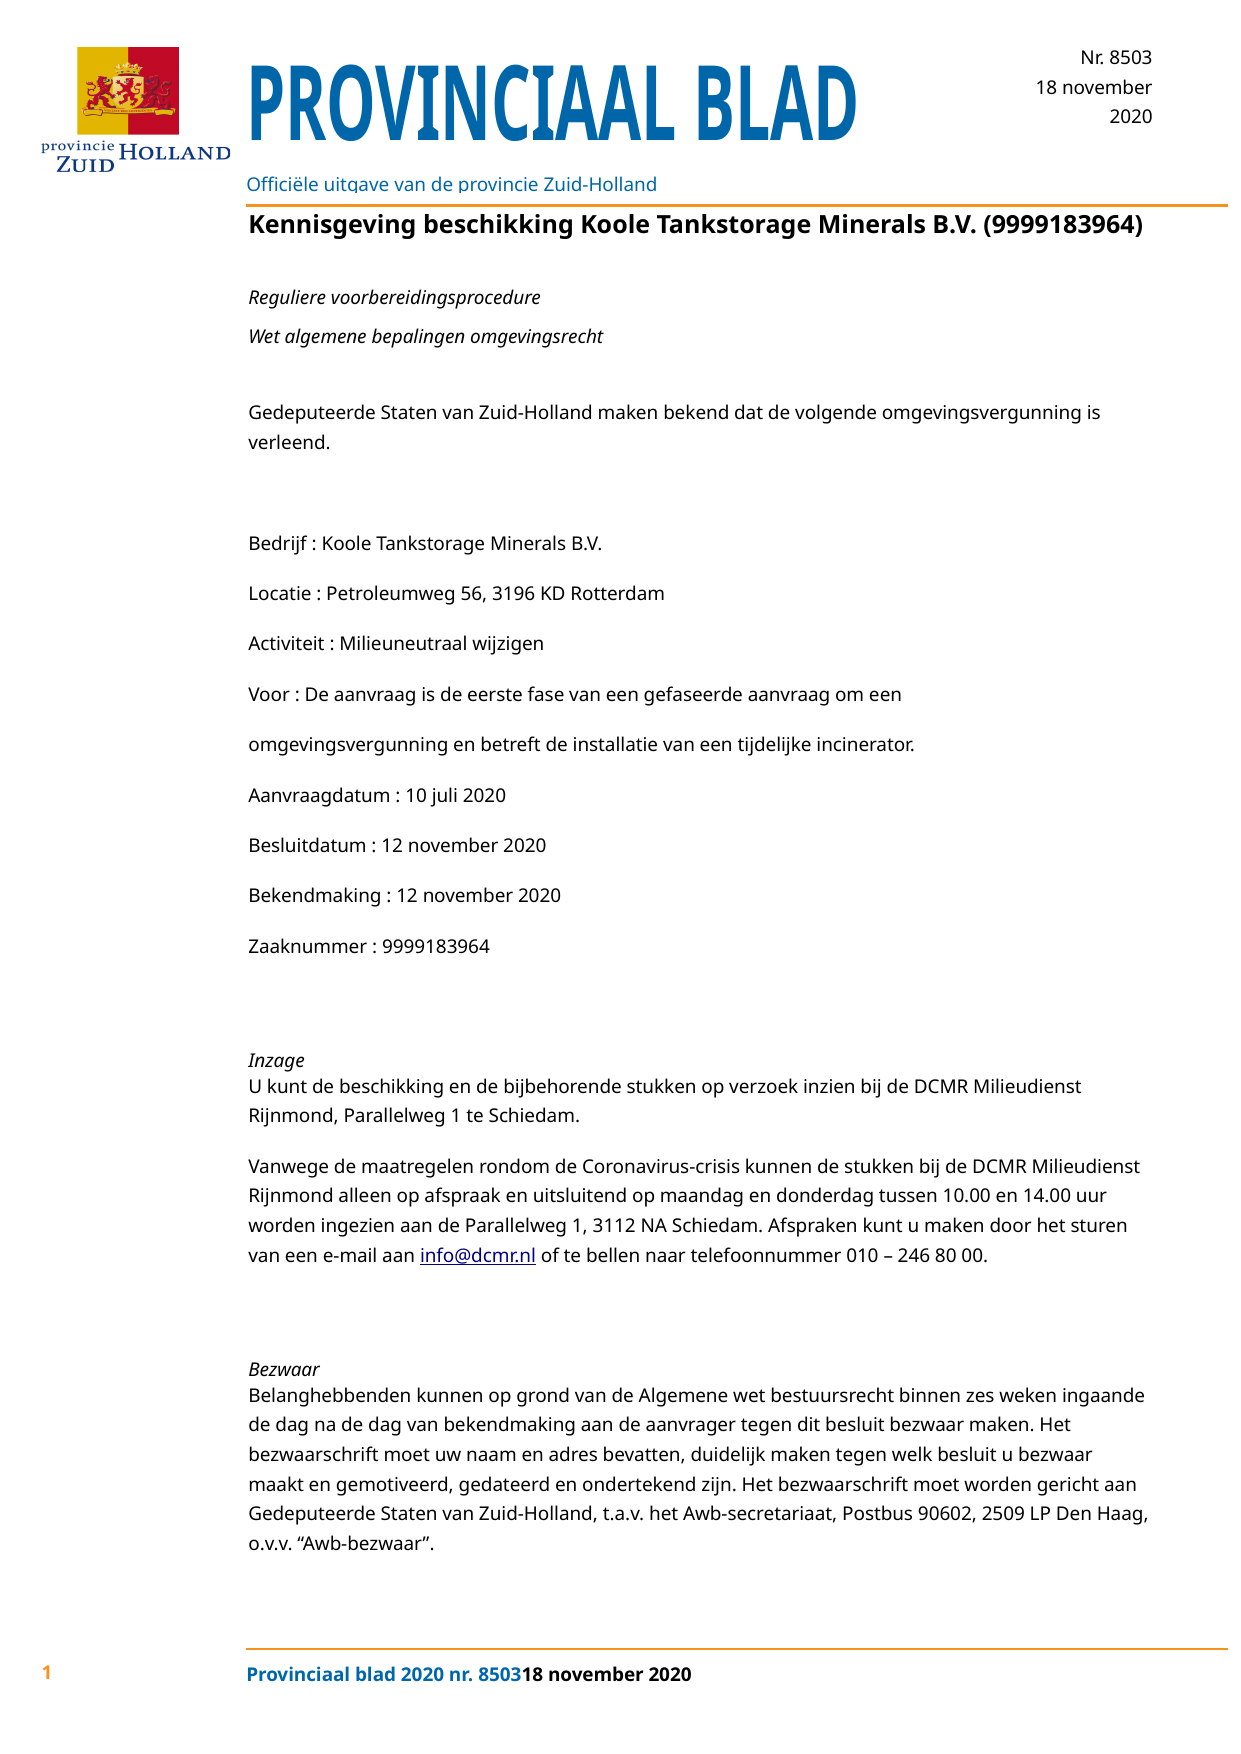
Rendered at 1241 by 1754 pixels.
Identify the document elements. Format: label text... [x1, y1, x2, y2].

text Activiteit : Milieuneutraal wijzigen [248, 631, 1152, 656]
text Vanwege de maatregelen rondom de Coronavirus-crisis kunnen de stukken bij de DCMR Milieudienst Rijnmond alleen op afspraak en uitsluitend op maandag en donderdag tussen 10.00 en 14.00 uur worden ingezien aan de Parallelweg 1, 3112 NA Schiedam. Afspraken kunt u maken door het sturen van een e-mail aan info@dcmr.nl of te bellen naar telefoonnummer 010 – 246 80 00. [248, 1153, 1152, 1268]
text Bezwaar [248, 1356, 1152, 1382]
text Belanghebbenden kunnen op grond van de Algemene wet bestuursrecht binnen zes weken ingaande de dag na de dag van bekendmaking aan de aanvrager tegen dit besluit bezwaar maken. Het bezwaarschrift moet uw naam en adres bevatten, duidelijk maken tegen welk besluit u bezwaar maakt en gemotiveerd, gedateerd en ondertekend zijn. Het bezwaarschrift moet worden gericht aan Gedeputeerde Staten van Zuid-Holland, t.a.v. het Awb-secretariaat, Postbus 90602, 2509 LP Den Haag, o.v.v. “Awb-bezwaar”. [248, 1382, 1152, 1556]
text Wet algemene bepalingen omgevingsrecht [248, 323, 1152, 349]
text U kunt de beschikking en de bijbehorende stukken op verzoek inzien bij de DCMR Milieudienst Rijnmond, Parallelweg 1 te Schiedam. [248, 1073, 1152, 1128]
text Locatie : Petroleumweg 56, 3196 KD Rotterdam [248, 580, 1152, 606]
text Besluitdatum : 12 november 2020 [248, 832, 1152, 858]
text Voor : De aanvraag is de eerste fase van een gefaseerde aanvraag om een [248, 681, 1152, 707]
text Gedeputeerde Staten van Zuid-Holland maken bekend dat de volgende omgevingsvergunning is verleend. [248, 399, 1152, 454]
text Zaaknummer : 9999183964 [248, 933, 1152, 959]
text Aanvraagdatum : 10 juli 2020 [248, 782, 1152, 807]
text Inzage [248, 1047, 1152, 1073]
text Kennisgeving beschikking Koole Tankstorage Minerals B.V. (9999183964) [248, 207, 1152, 241]
text Bedrijf : Koole Tankstorage Minerals B.V. [248, 530, 1152, 555]
text omgevingsvergunning en betreft de installatie van een tijdelijke incinerator. [248, 731, 1152, 757]
text Reguliere voorbereidingsprocedure [248, 284, 1152, 309]
text Bekendmaking : 12 november 2020 [248, 883, 1152, 908]
picture [41, 47, 231, 172]
